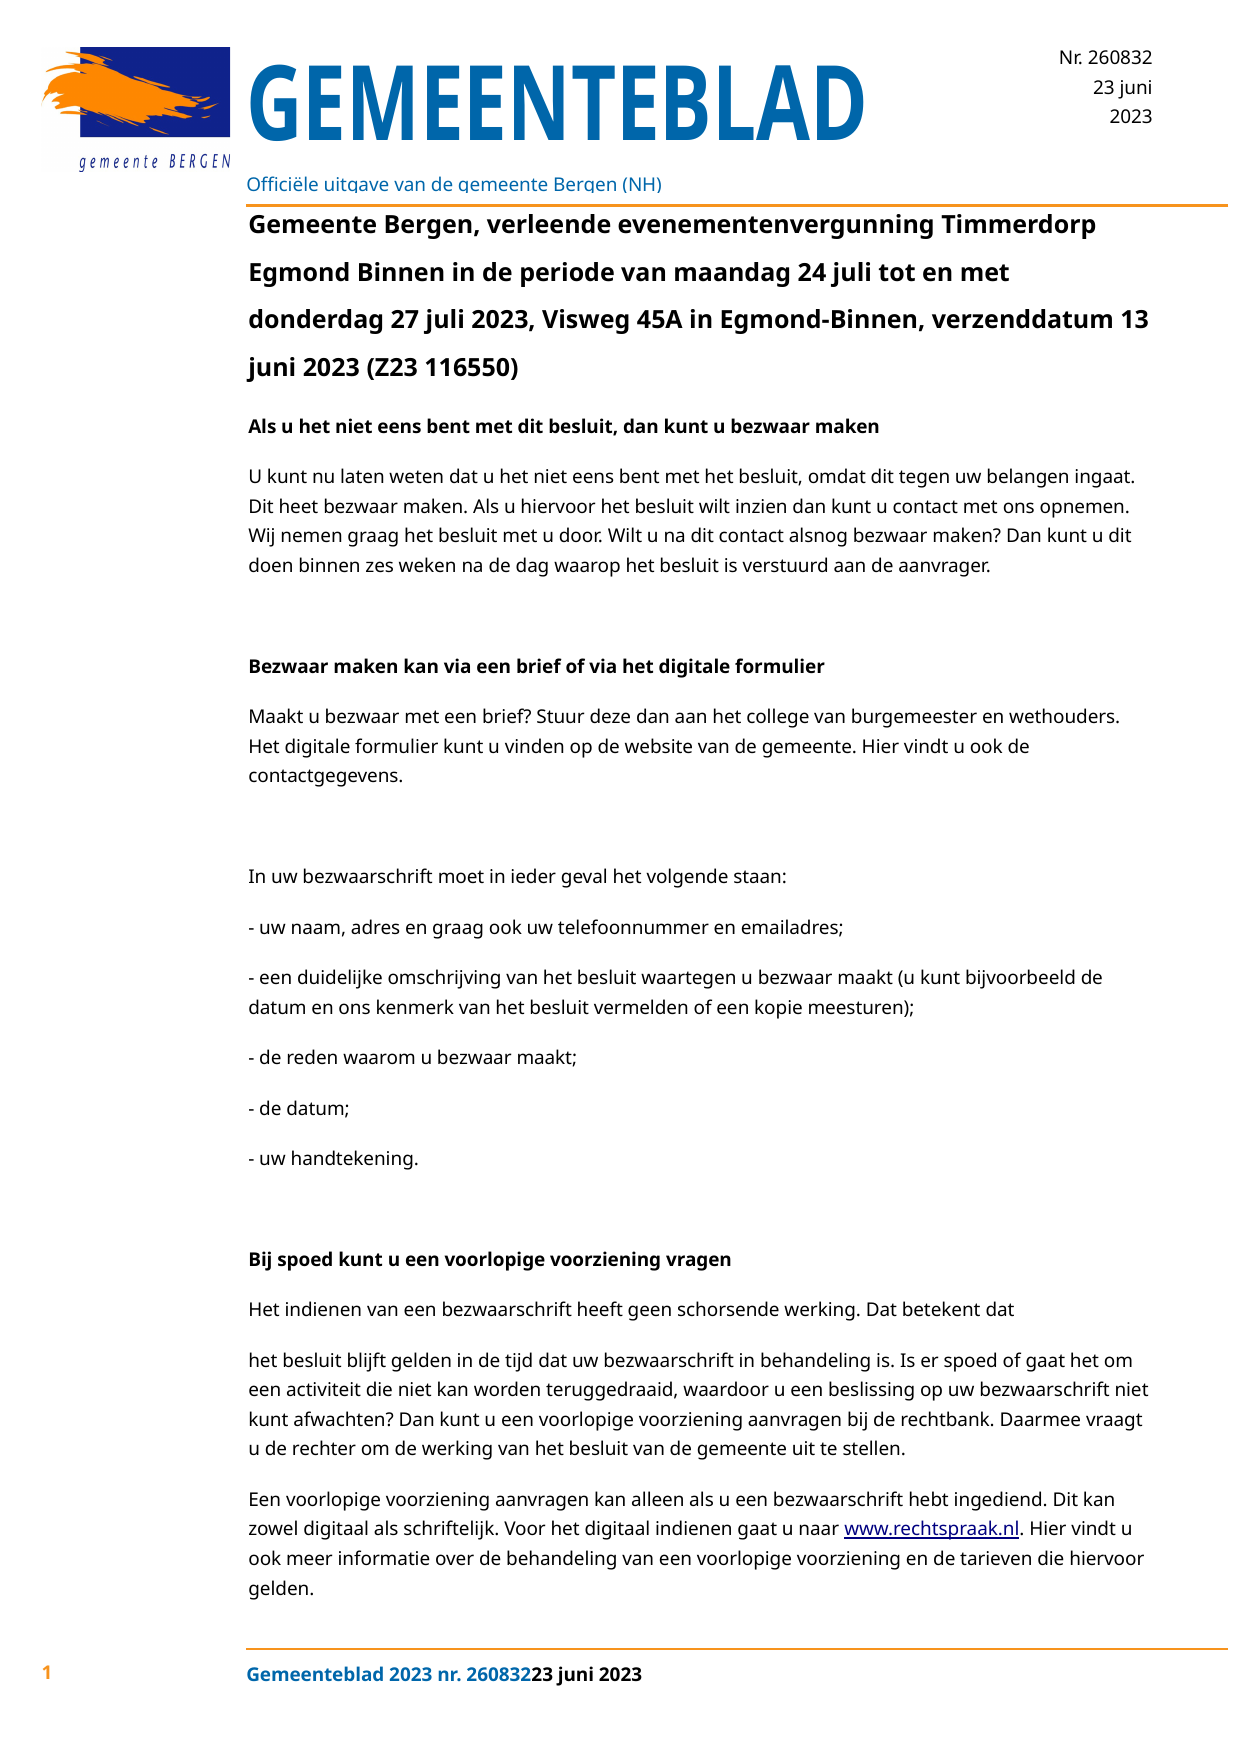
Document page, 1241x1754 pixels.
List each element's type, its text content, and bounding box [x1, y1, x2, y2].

text Het indienen van een bezwaarschrift heeft geen schorsende werking. Dat betekent dat [248, 1296, 1152, 1322]
text het besluit blijft gelden in de tijd dat uw bezwaarschrift in behandeling is. Is er spoed of gaat het om een activiteit die niet kan worden teruggedraaid, waardoor u een beslissing op uw bezwaarschrift niet kunt afwachten? Dan kunt u een voorlopige voorziening aanvragen bij de rechtbank. Daarmee vraagt u de rechter om de werking van het besluit van de gemeente uit te stellen. [248, 1347, 1152, 1461]
picture [41, 47, 231, 172]
text In uw bezwaarschrift moet in ieder geval het volgende staan: [248, 863, 1152, 889]
text U kunt nu laten weten dat u het niet eens bent met het besluit, omdat dit tegen uw belangen ingaat. Dit heet bezwaar maken. Als u hiervoor het besluit wilt inzien dan kunt u contact met ons opnemen. Wij nemen graag het besluit met u door. Wilt u na dit contact alsnog bezwaar maken? Dan kunt u dit doen binnen zes weken na de dag waarop het besluit is verstuurd aan de aanvrager. [248, 463, 1152, 578]
text - de reden waarom u bezwaar maakt; [248, 1044, 1152, 1070]
text Maakt u bezwaar met een brief? Stuur deze dan aan het college van burgemeester en wethouders. Het digitale formulier kunt u vinden op de website van de gemeente. Hier vindt u ook de contactgegevens. [248, 703, 1152, 788]
text - de datum; [248, 1095, 1152, 1121]
text - uw handtekening. [248, 1145, 1152, 1171]
text Als u het niet eens bent met dit besluit, dan kunt u bezwaar maken [248, 413, 1152, 439]
text Een voorlopige voorziening aanvragen kan alleen als u een bezwaarschrift hebt ingediend. Dit kan zowel digitaal als schriftelijk. Voor het digitaal indienen gaat u naar www.rechtspraak.nl. Hier vindt u ook meer informatie over de behandeling van een voorlopige voorziening en de tarieven die hiervoor gelden. [248, 1486, 1152, 1601]
text - uw naam, adres en graag ook uw telefoonnummer en emailadres; [248, 914, 1152, 940]
text - een duidelijke omschrijving van het besluit waartegen u bezwaar maakt (u kunt bijvoorbeeld de datum en ons kenmerk van het besluit vermelden of een kopie meesturen); [248, 964, 1152, 1020]
text Bij spoed kunt u een voorlopige voorziening vragen [248, 1246, 1152, 1272]
text Bezwaar maken kan via een brief of via het digitale formulier [248, 653, 1152, 679]
text Gemeente Bergen, verleende evenementenvergunning Timmerdorp Egmond Binnen in de periode van maandag 24 juli tot en met donderdag 27 juli 2023, Visweg 45A in Egmond-Binnen, verzenddatum 13 juni 2023 (Z23 116550) [248, 207, 1152, 384]
